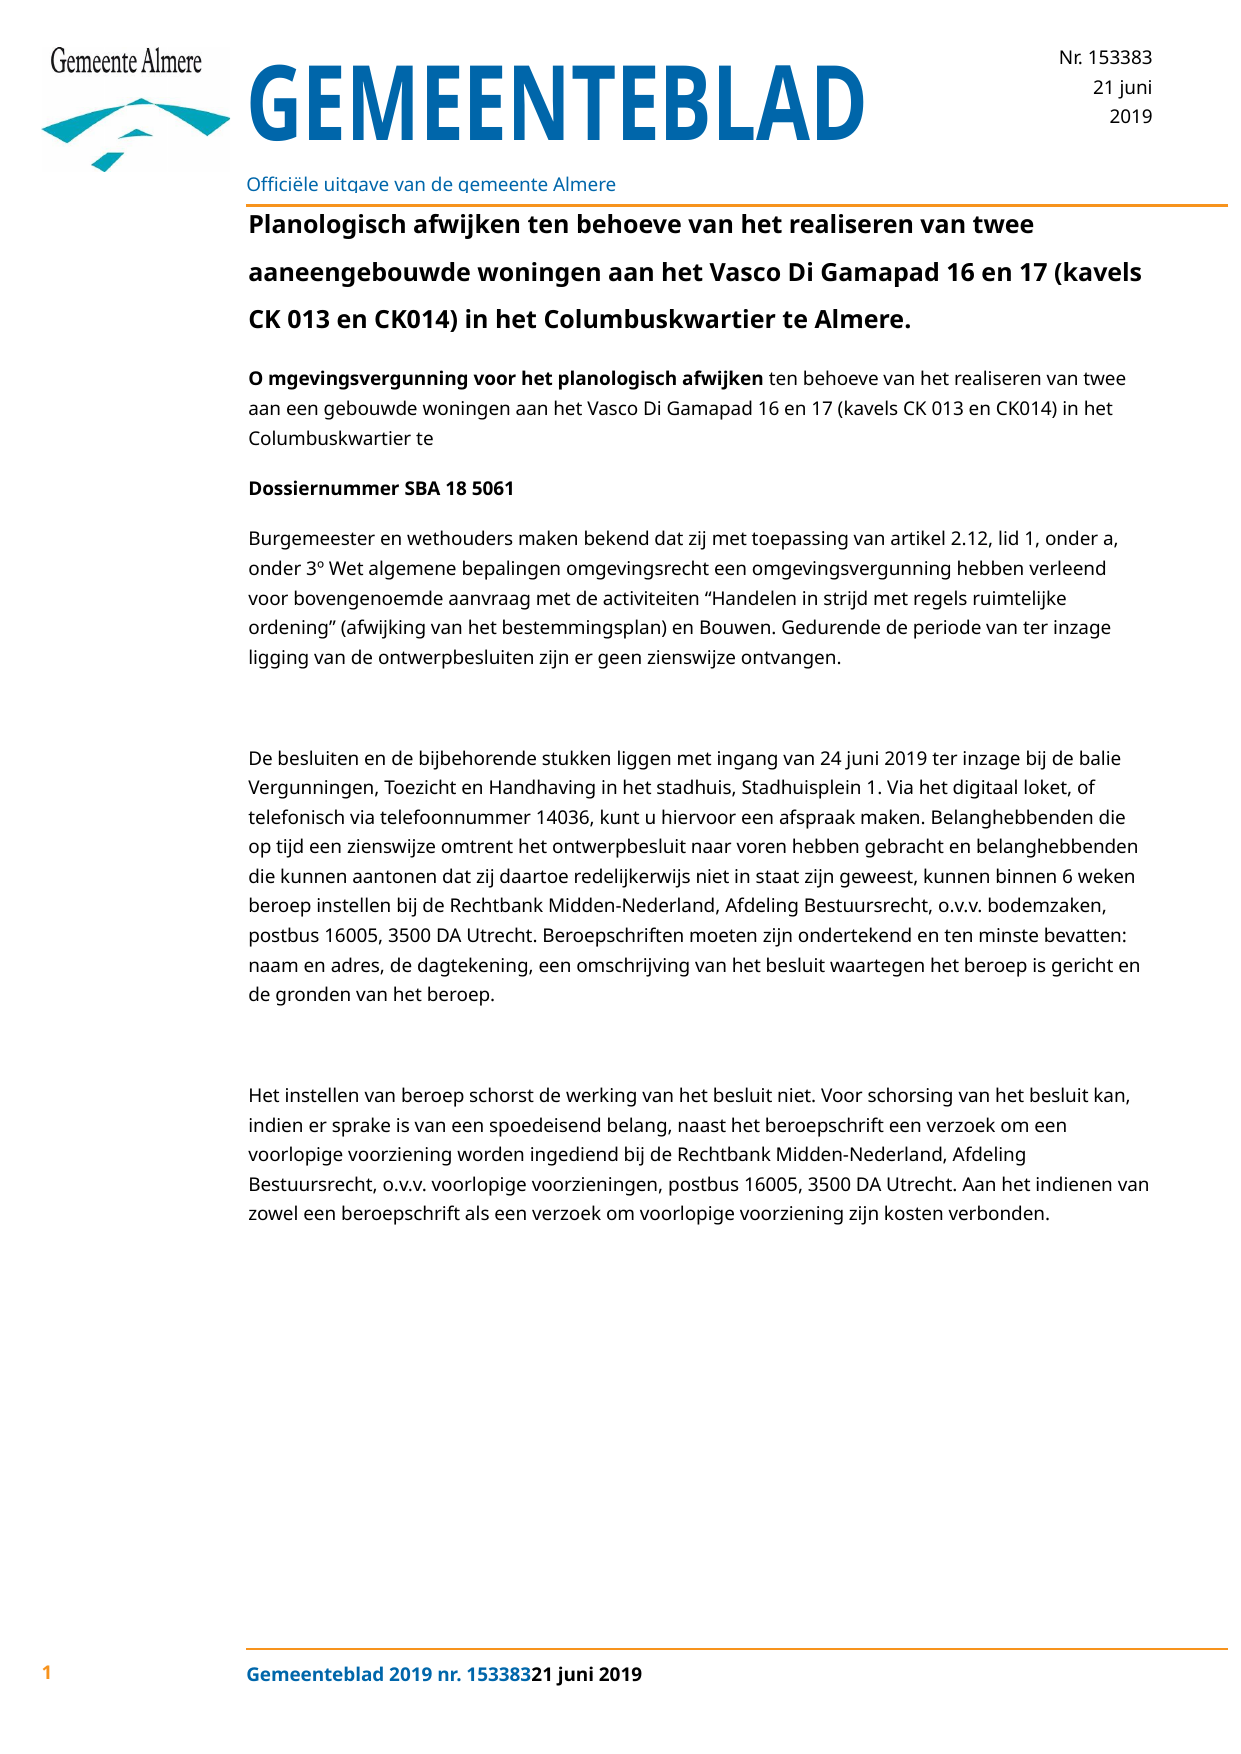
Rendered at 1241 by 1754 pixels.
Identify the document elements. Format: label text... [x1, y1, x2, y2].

picture [41, 47, 231, 172]
text De besluiten en de bijbehorende stukken liggen met ingang van 24 juni 2019 ter inzage bij de balie Vergunningen, Toezicht en Handhaving in het stadhuis, Stadhuisplein 1. Via het digitaal loket, of telefonisch via telefoonnummer 14036, kunt u hiervoor een afspraak maken. Belanghebbenden die op tijd een zienswijze omtrent het ontwerpbesluit naar voren hebben gebracht en belanghebbenden die kunnen aantonen dat zij daartoe redelijkerwijs niet in staat zijn geweest, kunnen binnen 6 weken beroep instellen bij de Rechtbank Midden-Nederland, Afdeling Bestuursrecht, o.v.v. bodemzaken, postbus 16005, 3500 DA Utrecht. Beroepschriften moeten zijn ondertekend en ten minste bevatten: naam en adres, de dagtekening, een omschrijving van het besluit waartegen het beroep is gericht en de gronden van het beroep. [248, 745, 1152, 1007]
text Burgemeester en wethouders maken bekend dat zij met toepassing van artikel 2.12, lid 1, onder a, onder 3º Wet algemene bepalingen omgevingsrecht een omgevingsvergunning hebben verleend voor bovengenoemde aanvraag met de activiteiten “Handelen in strijd met regels ruimtelijke ordening” (afwijking van het bestemmingsplan) en Bouwen. Gedurende de periode van ter inzage ligging van de ontwerpbesluiten zijn er geen zienswijze ontvangen. [248, 526, 1152, 669]
text Dossiernummer SBA 18 5061 [248, 475, 1152, 501]
text O mgevingsvergunning voor het planologisch afwijken ten behoeve van het realiseren van twee aan een gebouwde woningen aan het Vasco Di Gamapad 16 en 17 (kavels CK 013 en CK014) in het Columbuskwartier te [248, 366, 1152, 450]
text Planologisch afwijken ten behoeve van het realiseren van twee aaneengebouwde woningen aan het Vasco Di Gamapad 16 en 17 (kavels CK 013 en CK014) in het Columbuskwartier te Almere. [248, 207, 1152, 336]
text Het instellen van beroep schorst de werking van het besluit niet. Voor schorsing van het besluit kan, indien er sprake is van een spoedeisend belang, naast het beroepschrift een verzoek om een voorlopige voorziening worden ingediend bij de Rechtbank Midden-Nederland, Afdeling Bestuursrecht, o.v.v. voorlopige voorzieningen, postbus 16005, 3500 DA Utrecht. Aan het indienen van zowel een beroepschrift als een verzoek om voorlopige voorziening zijn kosten verbonden. [248, 1082, 1152, 1226]
